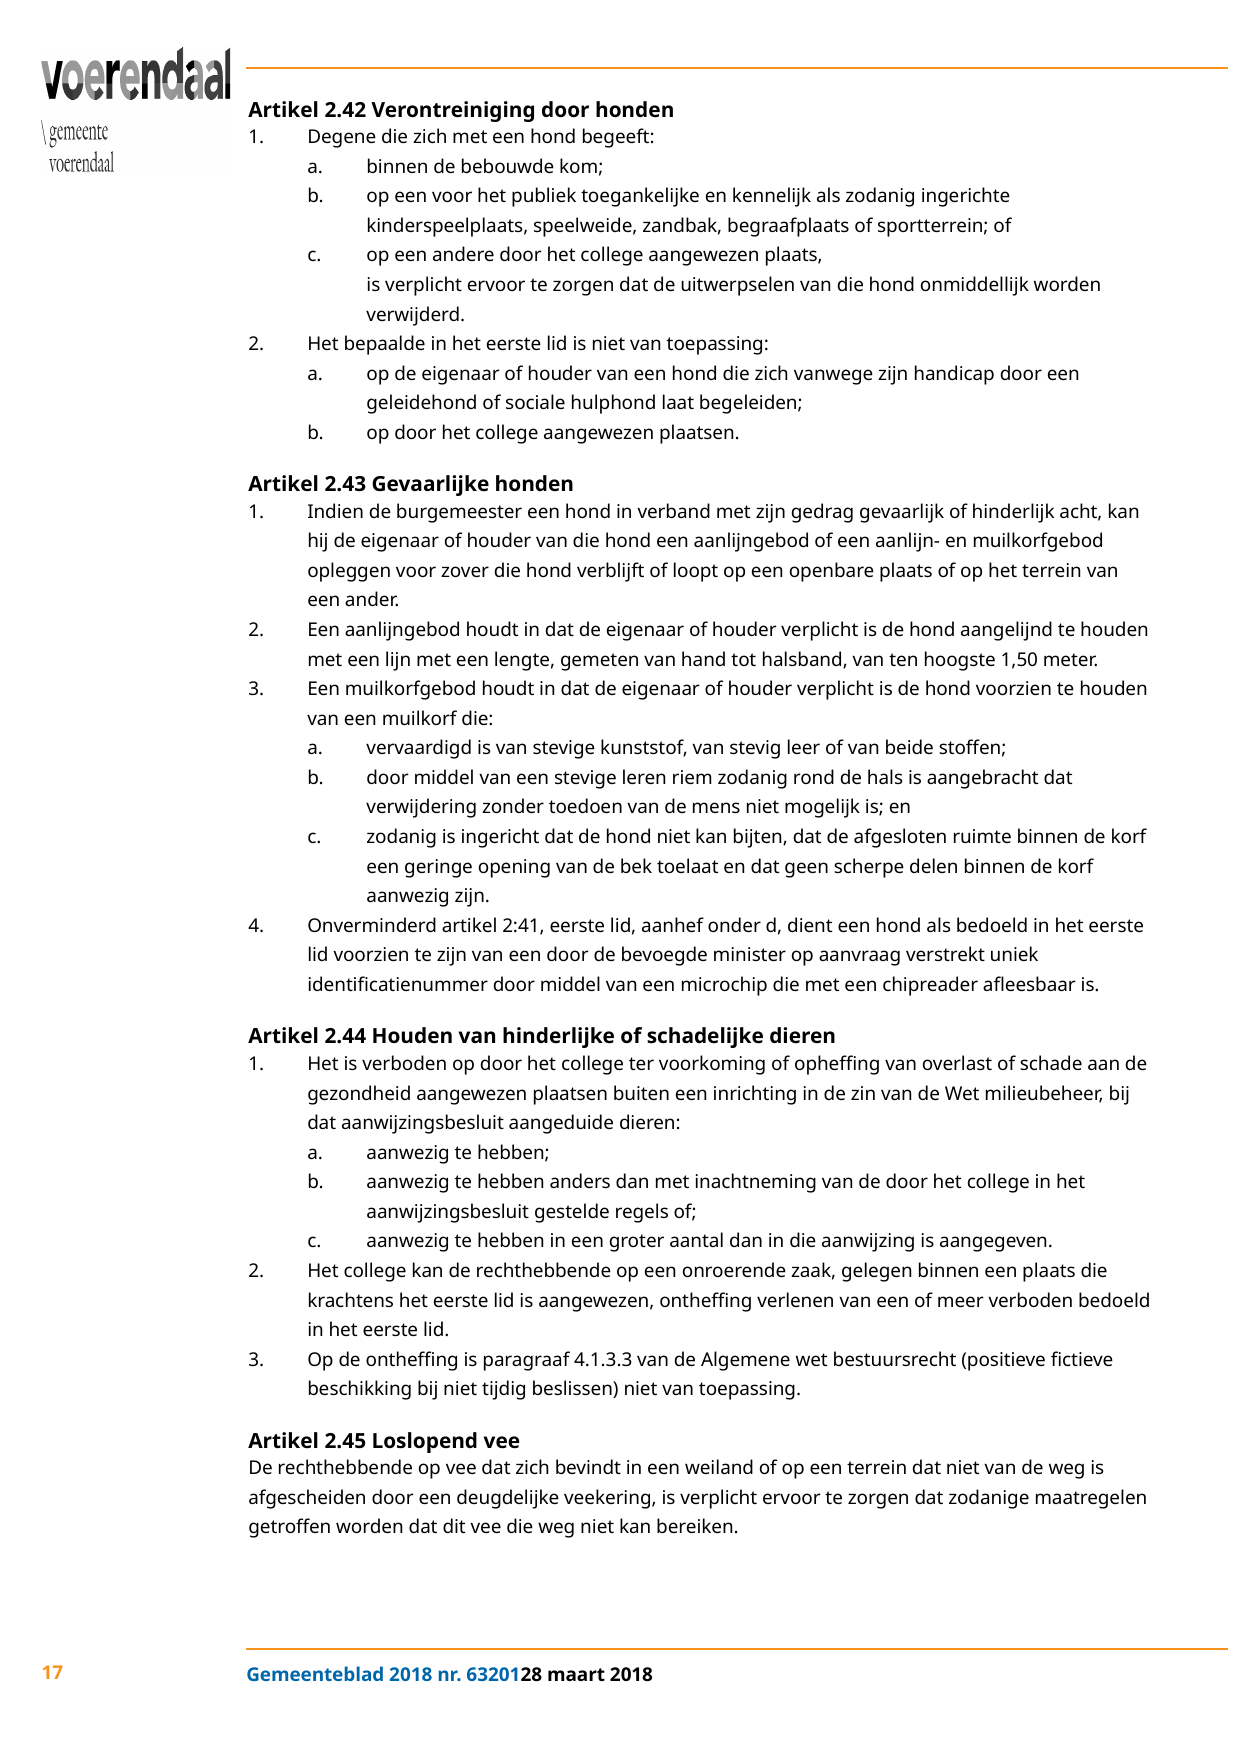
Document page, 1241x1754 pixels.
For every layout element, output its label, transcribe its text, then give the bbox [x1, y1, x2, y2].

list vervaardigd is van stevige kunststof, van stevig leer of van beide stoffen; [307, 734, 1152, 760]
list Op de ontheffing is paragraaf 4.1.3.3 van de Algemene wet bestuursrecht (positieve fictieve beschikking bij niet tijdig beslissen) niet van toepassing. [248, 1346, 1152, 1401]
text Artikel 2.42 Verontreiniging door honden [248, 95, 1152, 123]
list Het college kan de rechthebbende op een onroerende zaak, gelegen binnen een plaats die krachtens het eerste lid is aangewezen, ontheffing verlenen van een of meer verboden bedoeld in het eerste lid. [248, 1257, 1152, 1342]
list Het bepaalde in het eerste lid is niet van toepassing: [248, 330, 1152, 356]
list op door het college aangewezen plaatsen. [307, 419, 1152, 445]
list aanwezig te hebben; [307, 1139, 1152, 1164]
list Onverminderd artikel 2:41, eerste lid, aanhef onder d, dient een hond als bedoeld in het eerste lid voorzien te zijn van een door de bevoegde minister op aanvraag verstrekt uniek identificatienummer door middel van een microchip die met een chipreader afleesbaar is. [248, 912, 1152, 997]
list Indien de burgemeester een hond in verband met zijn gedrag gevaarlijk of hinderlijk acht, kan hij de eigenaar of houder van die hond een aanlijngebod of een aanlijn- en muilkorfgebod opleggen voor zover die hond verblijft of loopt op een openbare plaats of op het terrein van een ander. [248, 498, 1152, 612]
text Artikel 2.43 Gevaarlijke honden [248, 469, 1152, 498]
list Een aanlijngebod houdt in dat de eigenaar of houder verplicht is de hond aangelijnd te houden met een lijn met een lengte, gemeten van hand tot halsband, van ten hoogste 1,50 meter. [248, 616, 1152, 672]
list zodanig is ingericht dat de hond niet kan bijten, dat de afgesloten ruimte binnen de korf een geringe opening van de bek toelaat en dat geen scherpe delen binnen de korf aanwezig zijn. [307, 823, 1152, 908]
list op de eigenaar of houder van een hond die zich vanwege zijn handicap door een geleidehond of sociale hulphond laat begeleiden; [307, 360, 1152, 415]
text Artikel 2.45 Loslopend vee [248, 1426, 1152, 1454]
list binnen de bebouwde kom; [307, 153, 1152, 178]
list Degene die zich met een hond begeeft: [248, 123, 1152, 149]
list door middel van een stevige leren riem zodanig rond de hals is aangebracht dat verwijdering zonder toedoen van de mens niet mogelijk is; en [307, 764, 1152, 819]
list aanwezig te hebben anders dan met inachtneming van de door het college in het aanwijzingsbesluit gestelde regels of; [307, 1168, 1152, 1224]
list op een voor het publiek toegankelijke en kennelijk als zodanig ingerichte kinderspeelplaats, speelweide, zandbak, begraafplaats of sportterrein; of [307, 182, 1152, 238]
picture [41, 47, 231, 172]
list Een muilkorfgebod houdt in dat de eigenaar of houder verplicht is de hond voorzien te houden van een muilkorf die: [248, 675, 1152, 731]
list op een andere door het college aangewezen plaats, [307, 242, 1152, 267]
text De rechthebbende op vee dat zich bevindt in een weiland of op een terrein dat niet van de weg is afgescheiden door een deugdelijke veekering, is verplicht ervoor te zorgen dat zodanige maatregelen getroffen worden dat dit vee die weg niet kan bereiken. [248, 1454, 1152, 1539]
list Het is verboden op door het college ter voorkoming of opheffing van overlast of schade aan de gezondheid aangewezen plaatsen buiten een inrichting in de zin van de Wet milieubeheer, bij dat aanwijzingsbesluit aangeduide dieren: [248, 1050, 1152, 1135]
text Artikel 2.44 Houden van hinderlijke of schadelijke dieren [248, 1022, 1152, 1050]
list is verplicht ervoor te zorgen dat de uitwerpselen van die hond onmiddellijk worden verwijderd. [307, 271, 1152, 326]
list aanwezig te hebben in een groter aantal dan in die aanwijzing is aangegeven. [307, 1228, 1152, 1253]
